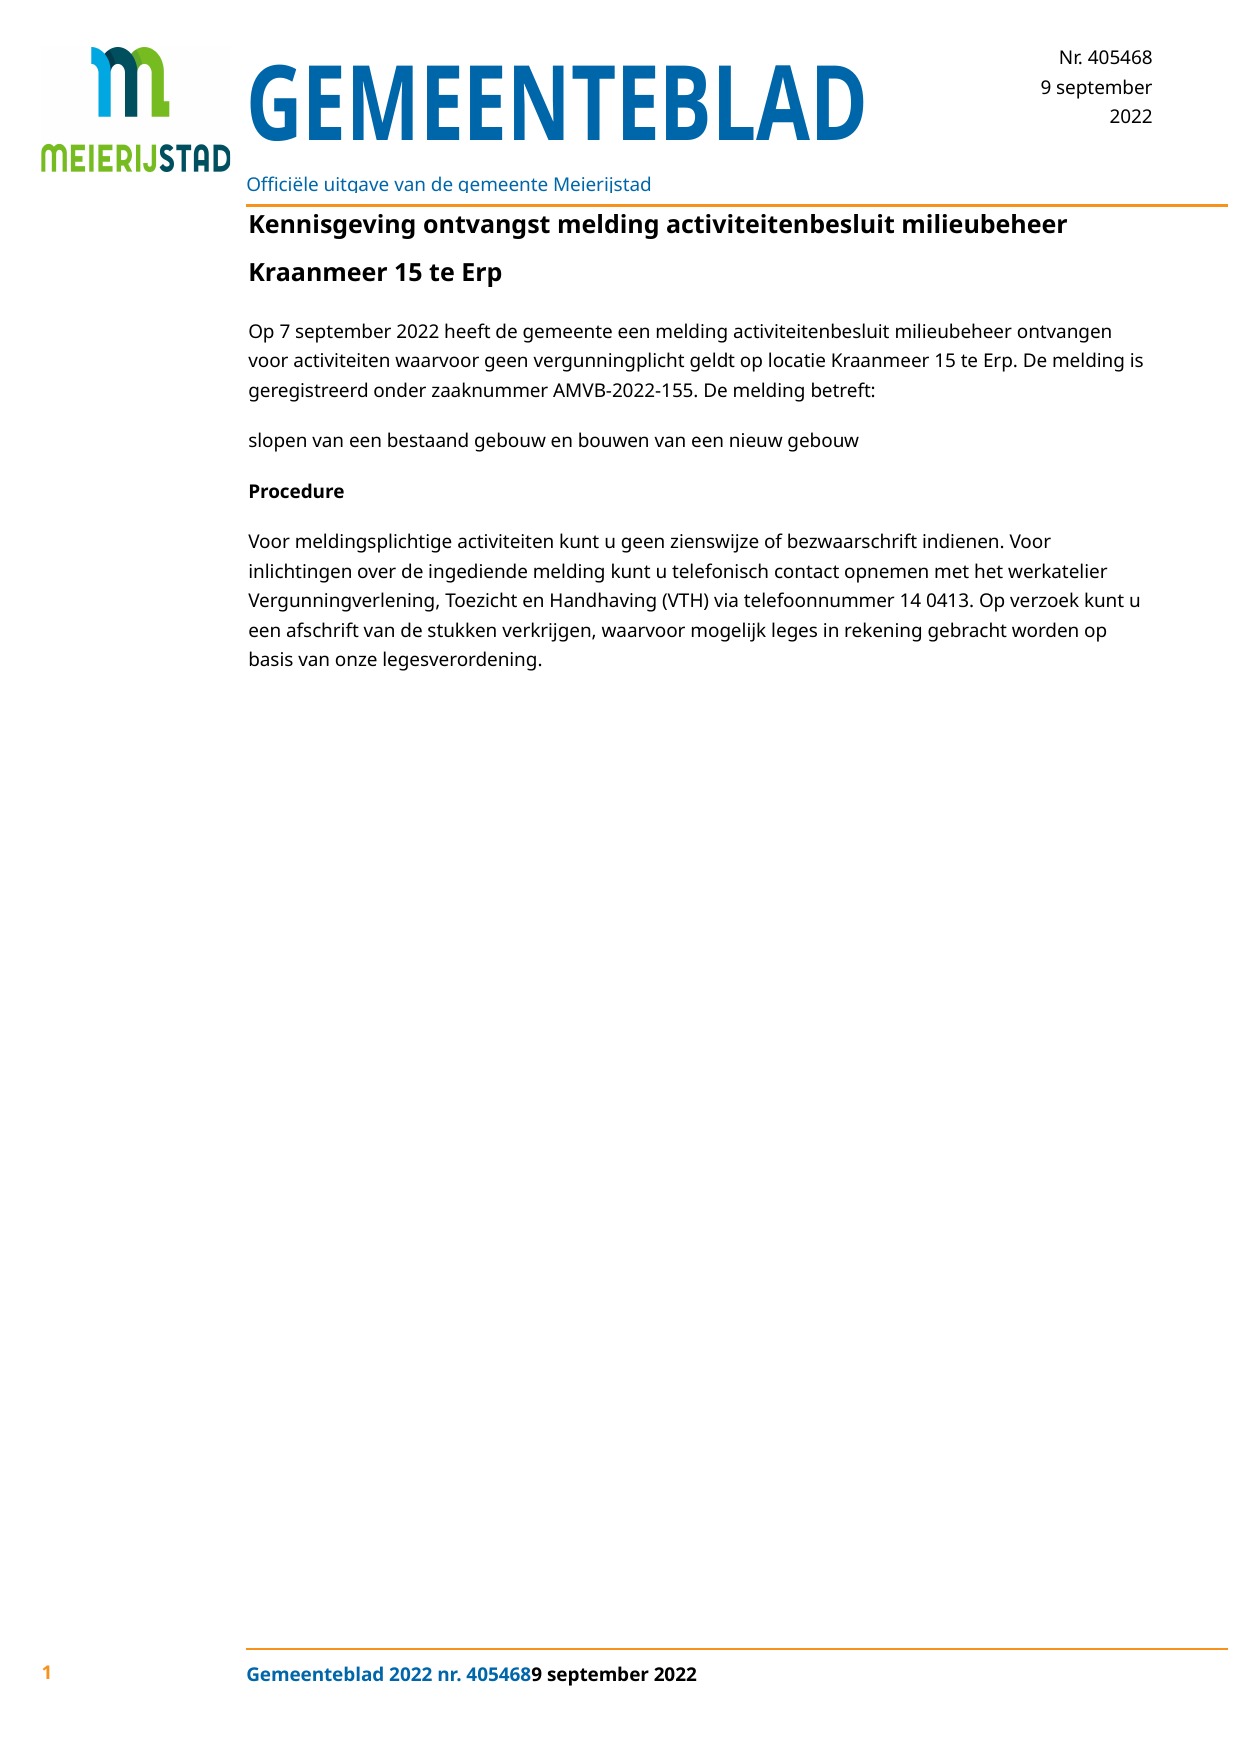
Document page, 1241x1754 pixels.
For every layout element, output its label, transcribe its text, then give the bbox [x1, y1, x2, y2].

text Op 7 september 2022 heeft de gemeente een melding activiteitenbesluit milieubeheer ontvangen voor activiteiten waarvoor geen vergunningplicht geldt op locatie Kraanmeer 15 te Erp. De melding is geregistreerd onder zaaknummer AMVB-2022-155. De melding betreft: [248, 318, 1152, 403]
text slopen van een bestaand gebouw en bouwen van een nieuw gebouw [248, 427, 1152, 453]
text Kennisgeving ontvangst melding activiteitenbesluit milieubeheer Kraanmeer 15 te Erp [248, 207, 1152, 288]
text Procedure [248, 478, 1152, 504]
text Voor meldingsplichtige activiteiten kunt u geen zienswijze of bezwaarschrift indienen. Voor inlichtingen over de ingediende melding kunt u telefonisch contact opnemen met het werkatelier Vergunningverlening, Toezicht en Handhaving (VTH) via telefoonnummer 14 0413. Op verzoek kunt u een afschrift van de stukken verkrijgen, waarvoor mogelijk leges in rekening gebracht worden op basis van onze legesverordening. [248, 528, 1152, 672]
picture [41, 47, 231, 172]
